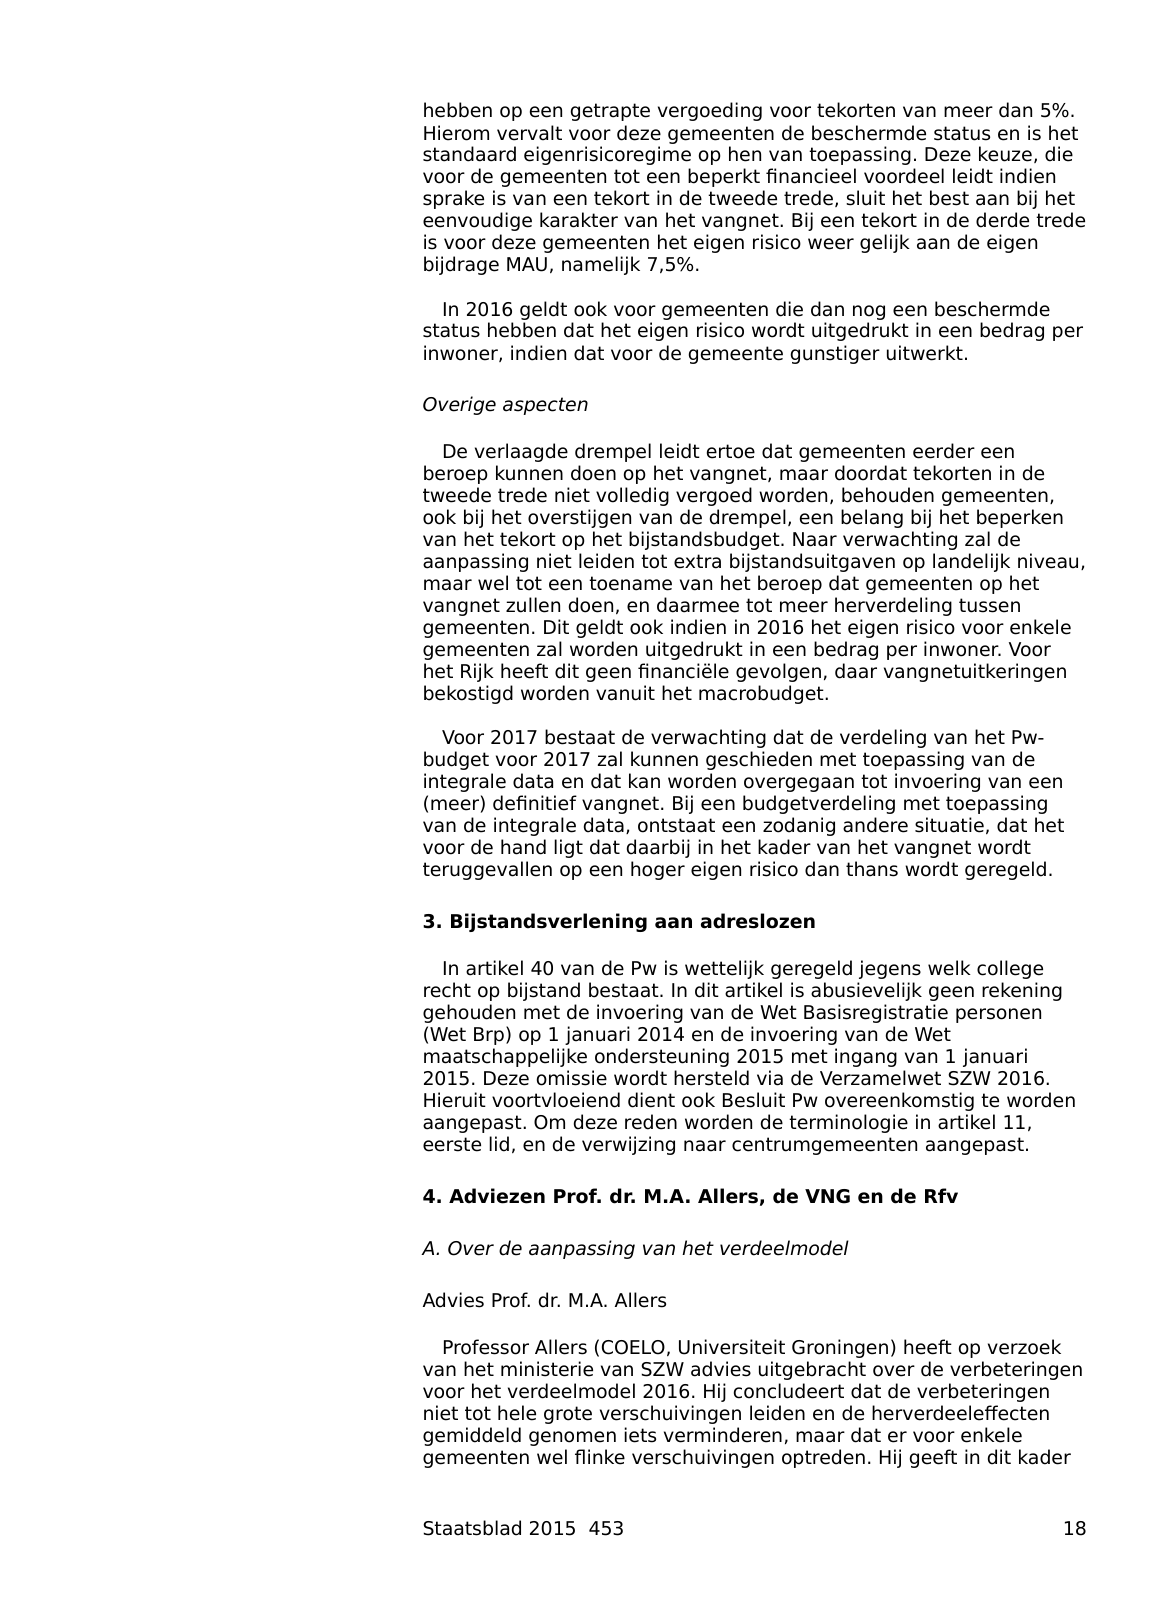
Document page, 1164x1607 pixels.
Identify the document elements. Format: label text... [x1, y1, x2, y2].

text Professor Allers (COELO, Universiteit Groningen) heeft op verzoek van het ministerie van SZW advies uitgebracht over de verbeteringen voor het verdeelmodel 2016. Hij concludeert dat de verbeteringen niet tot hele grote verschuivingen leiden en de herverdeeleffecten gemiddeld genomen iets verminderen, maar dat er voor enkele gemeenten wel flinke verschuivingen optreden. Hij geeft in dit kader [422, 1337, 1087, 1469]
text In 2016 geldt ook voor gemeenten die dan nog een beschermde status hebben dat het eigen risico wordt uitgedrukt in een bedrag per inwoner, indien dat voor de gemeente gunstiger uitwerkt. [422, 298, 1087, 364]
text De verlaagde drempel leidt ertoe dat gemeenten eerder een beroep kunnen doen op het vangnet, maar doordat tekorten in de tweede trede niet volledig vergoed worden, behouden gemeenten, ook bij het overstijgen van de drempel, een belang bij het beperken van het tekort op het bijstandsbudget. Naar verwachting zal de aanpassing niet leiden tot extra bijstandsuitgaven op landelijk niveau, maar wel tot een toename van het beroep dat gemeenten op het vangnet zullen doen, en daarmee tot meer herverdeling tussen gemeenten. Dit geldt ook indien in 2016 het eigen risico voor enkele gemeenten zal worden uitgedrukt in een bedrag per inwoner. Voor het Rijk heeft dit geen financiële gevolgen, daar vangnetuitkeringen bekostigd worden vanuit het macrobudget. [422, 441, 1087, 705]
text hebben op een getrapte vergoeding voor tekorten van meer dan 5%. Hierom vervalt voor deze gemeenten de beschermde status en is het standaard eigenrisicoregime op hen van toepassing. Deze keuze, die voor de gemeenten tot een beperkt financieel voordeel leidt indien sprake is van een tekort in de tweede trede, sluit het best aan bij het eenvoudige karakter van het vangnet. Bij een tekort in de derde trede is voor deze gemeenten het eigen risico weer gelijk aan de eigen bijdrage MAU, namelijk 7,5%. [422, 100, 1087, 276]
subtitle Advies Prof. dr. M.A. Allers [422, 1290, 1087, 1312]
subtitle 4. Adviezen Prof. dr. M.A. Allers, de VNG en de Rfv [422, 1186, 1087, 1208]
subtitle Overige aspecten [422, 394, 1087, 416]
subtitle A. Over de aanpassing van het verdeelmodel [422, 1238, 1087, 1260]
text Voor 2017 bestaat de verwachting dat de verdeling van het Pw-budget voor 2017 zal kunnen geschieden met toepassing van de integrale data en dat kan worden overgegaan tot invoering van een (meer) definitief vangnet. Bij een budgetverdeling met toepassing van de integrale data, ontstaat een zodanig andere situatie, dat het voor de hand ligt dat daarbij in het kader van het vangnet wordt teruggevallen op een hoger eigen risico dan thans wordt geregeld. [422, 727, 1087, 881]
subtitle 3. Bijstandsverlening aan adreslozen [422, 911, 1087, 933]
text In artikel 40 van de Pw is wettelijk geregeld jegens welk college recht op bijstand bestaat. In dit artikel is abusievelijk geen rekening gehouden met de invoering van de Wet Basisregistratie personen (Wet Brp) op 1 januari 2014 en de invoering van de Wet maatschappelijke ondersteuning 2015 met ingang van 1 januari 2015. Deze omissie wordt hersteld via de Verzamelwet SZW 2016. Hieruit voortvloeiend dient ook Besluit Pw overeenkomstig te worden aangepast. Om deze reden worden de terminologie in artikel 11, eerste lid, en de verwijzing naar centrumgemeenten aangepast. [422, 958, 1087, 1156]
